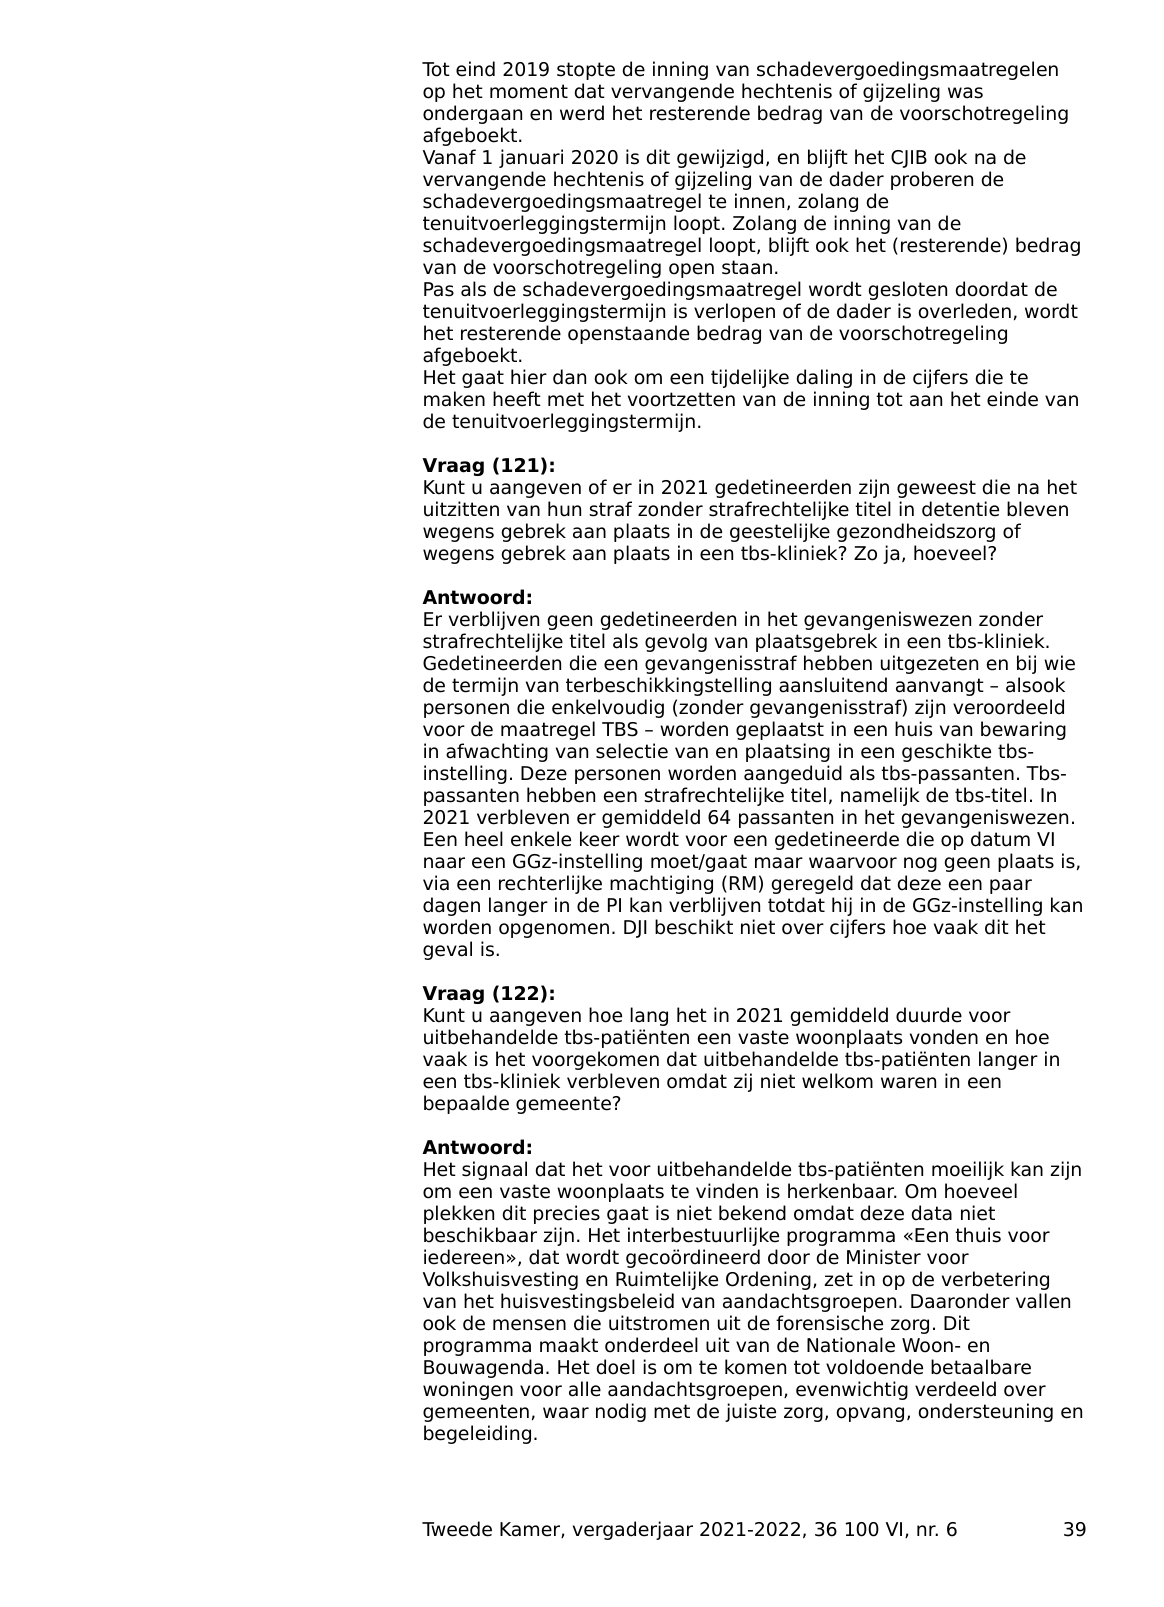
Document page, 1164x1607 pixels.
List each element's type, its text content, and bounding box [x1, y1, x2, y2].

text Een heel enkele keer wordt voor een gedetineerde die op datum VI naar een GGz-instelling moet/gaat maar waarvoor nog geen plaats is, via een rechterlijke machtiging (RM) geregeld dat deze een paar dagen langer in de PI kan verblijven totdat hij in de GGz-instelling kan worden opgenomen. DJI beschikt niet over cijfers hoe vaak dit het geval is. [422, 829, 1087, 961]
text Vanaf 1 januari 2020 is dit gewijzigd, en blijft het CJIB ook na de vervangende hechtenis of gijzeling van de dader proberen de schadevergoedingsmaatregel te innen, zolang de tenuitvoerleggingstermijn loopt. Zolang de inning van de schadevergoedingsmaatregel loopt, blijft ook het (resterende) bedrag van de voorschotregeling open staan. [422, 147, 1087, 279]
text Antwoord: [422, 587, 1087, 609]
text Het gaat hier dan ook om een tijdelijke daling in de cijfers die te maken heeft met het voortzetten van de inning tot aan het einde van de tenuitvoerleggingstermijn. [422, 367, 1087, 433]
text Het signaal dat het voor uitbehandelde tbs-patiënten moeilijk kan zijn om een vaste woonplaats te vinden is herkenbaar. Om hoeveel plekken dit precies gaat is niet bekend omdat deze data niet beschikbaar zijn. Het interbestuurlijke programma «Een thuis voor iedereen», dat wordt gecoördineerd door de Minister voor Volkshuisvesting en Ruimtelijke Ordening, zet in op de verbetering van het huisvestingsbeleid van aandachtsgroepen. Daaronder vallen ook de mensen die uitstromen uit de forensische zorg. Dit programma maakt onderdeel uit van de Nationale Woon- en Bouwagenda. Het doel is om te komen tot voldoende betaalbare woningen voor alle aandachtsgroepen, evenwichtig verdeeld over gemeenten, waar nodig met de juiste zorg, opvang, ondersteuning en begeleiding. [422, 1159, 1087, 1444]
text Vraag (122): [422, 983, 1087, 1005]
text Antwoord: [422, 1137, 1087, 1159]
text Er verblijven geen gedetineerden in het gevangeniswezen zonder strafrechtelijke titel als gevolg van plaatsgebrek in een tbs-kliniek. Gedetineerden die een gevangenisstraf hebben uitgezeten en bij wie de termijn van terbeschikkingstelling aansluitend aanvangt – alsook personen die enkelvoudig (zonder gevangenisstraf) zijn veroordeeld voor de maatregel TBS – worden geplaatst in een huis van bewaring in afwachting van selectie van en plaatsing in een geschikte tbs-instelling. Deze personen worden aangeduid als tbs-passanten. Tbs-passanten hebben een strafrechtelijke titel, namelijk de tbs-titel. In 2021 verbleven er gemiddeld 64 passanten in het gevangeniswezen. [422, 609, 1087, 829]
text Tot eind 2019 stopte de inning van schadevergoedingsmaatregelen op het moment dat vervangende hechtenis of gijzeling was ondergaan en werd het resterende bedrag van de voorschotregeling afgeboekt. [422, 59, 1087, 147]
text Kunt u aangeven hoe lang het in 2021 gemiddeld duurde voor uitbehandelde tbs-patiënten een vaste woonplaats vonden en hoe vaak is het voorgekomen dat uitbehandelde tbs-patiënten langer in een tbs-kliniek verbleven omdat zij niet welkom waren in een bepaalde gemeente? [422, 1005, 1087, 1115]
text Vraag (121): [422, 455, 1087, 477]
text Pas als de schadevergoedingsmaatregel wordt gesloten doordat de tenuitvoerleggingstermijn is verlopen of de dader is overleden, wordt het resterende openstaande bedrag van de voorschotregeling afgeboekt. [422, 279, 1087, 367]
text Kunt u aangeven of er in 2021 gedetineerden zijn geweest die na het uitzitten van hun straf zonder strafrechtelijke titel in detentie bleven wegens gebrek aan plaats in de geestelijke gezondheidszorg of wegens gebrek aan plaats in een tbs-kliniek? Zo ja, hoeveel? [422, 477, 1087, 565]
